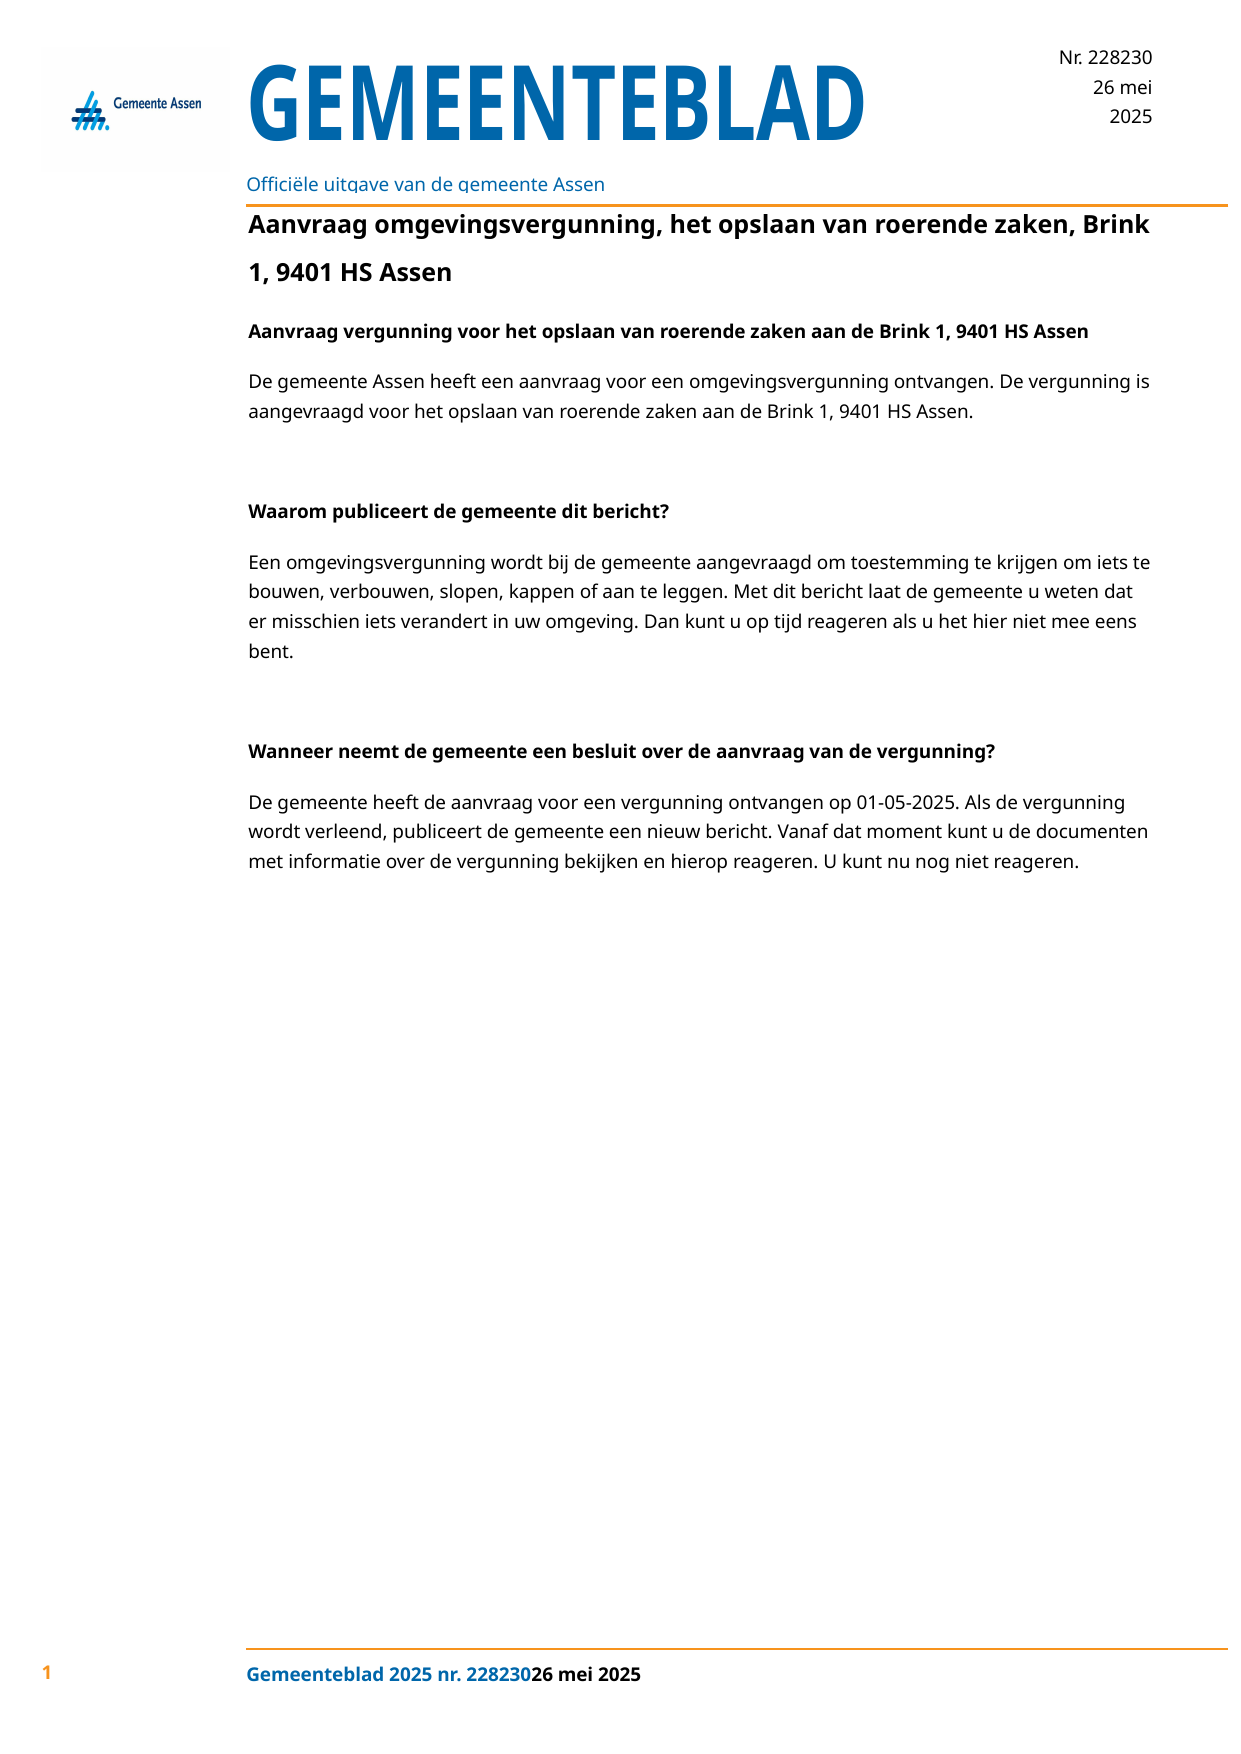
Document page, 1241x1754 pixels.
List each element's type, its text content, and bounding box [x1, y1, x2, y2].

text De gemeente heeft de aanvraag voor een vergunning ontvangen op 01-05-2025. Als de vergunning wordt verleend, publiceert de gemeente een nieuw bericht. Vanaf dat moment kunt u de documenten met informatie over de vergunning bekijken en hierop reageren. U kunt nu nog niet reageren. [248, 789, 1152, 874]
text Wanneer neemt de gemeente een besluit over de aanvraag van de vergunning? [248, 739, 1152, 764]
text Waarom publiceert de gemeente dit bericht? [248, 499, 1152, 524]
text Aanvraag omgevingsvergunning, het opslaan van roerende zaken, Brink 1, 9401 HS Assen [248, 207, 1152, 288]
text De gemeente Assen heeft een aanvraag voor een omgevingsvergunning ontvangen. De vergunning is aangevraagd voor het opslaan van roerende zaken aan de Brink 1, 9401 HS Assen. [248, 368, 1152, 424]
text Een omgevingsvergunning wordt bij de gemeente aangevraagd om toestemming te krijgen om iets te bouwen, verbouwen, slopen, kappen of aan te leggen. Met dit bericht laat de gemeente u weten dat er misschien iets verandert in uw omgeving. Dan kunt u op tijd reageren als u het hier niet mee eens bent. [248, 549, 1152, 664]
picture [41, 47, 231, 172]
text Aanvraag vergunning voor het opslaan van roerende zaken aan de Brink 1, 9401 HS Assen [248, 318, 1152, 344]
